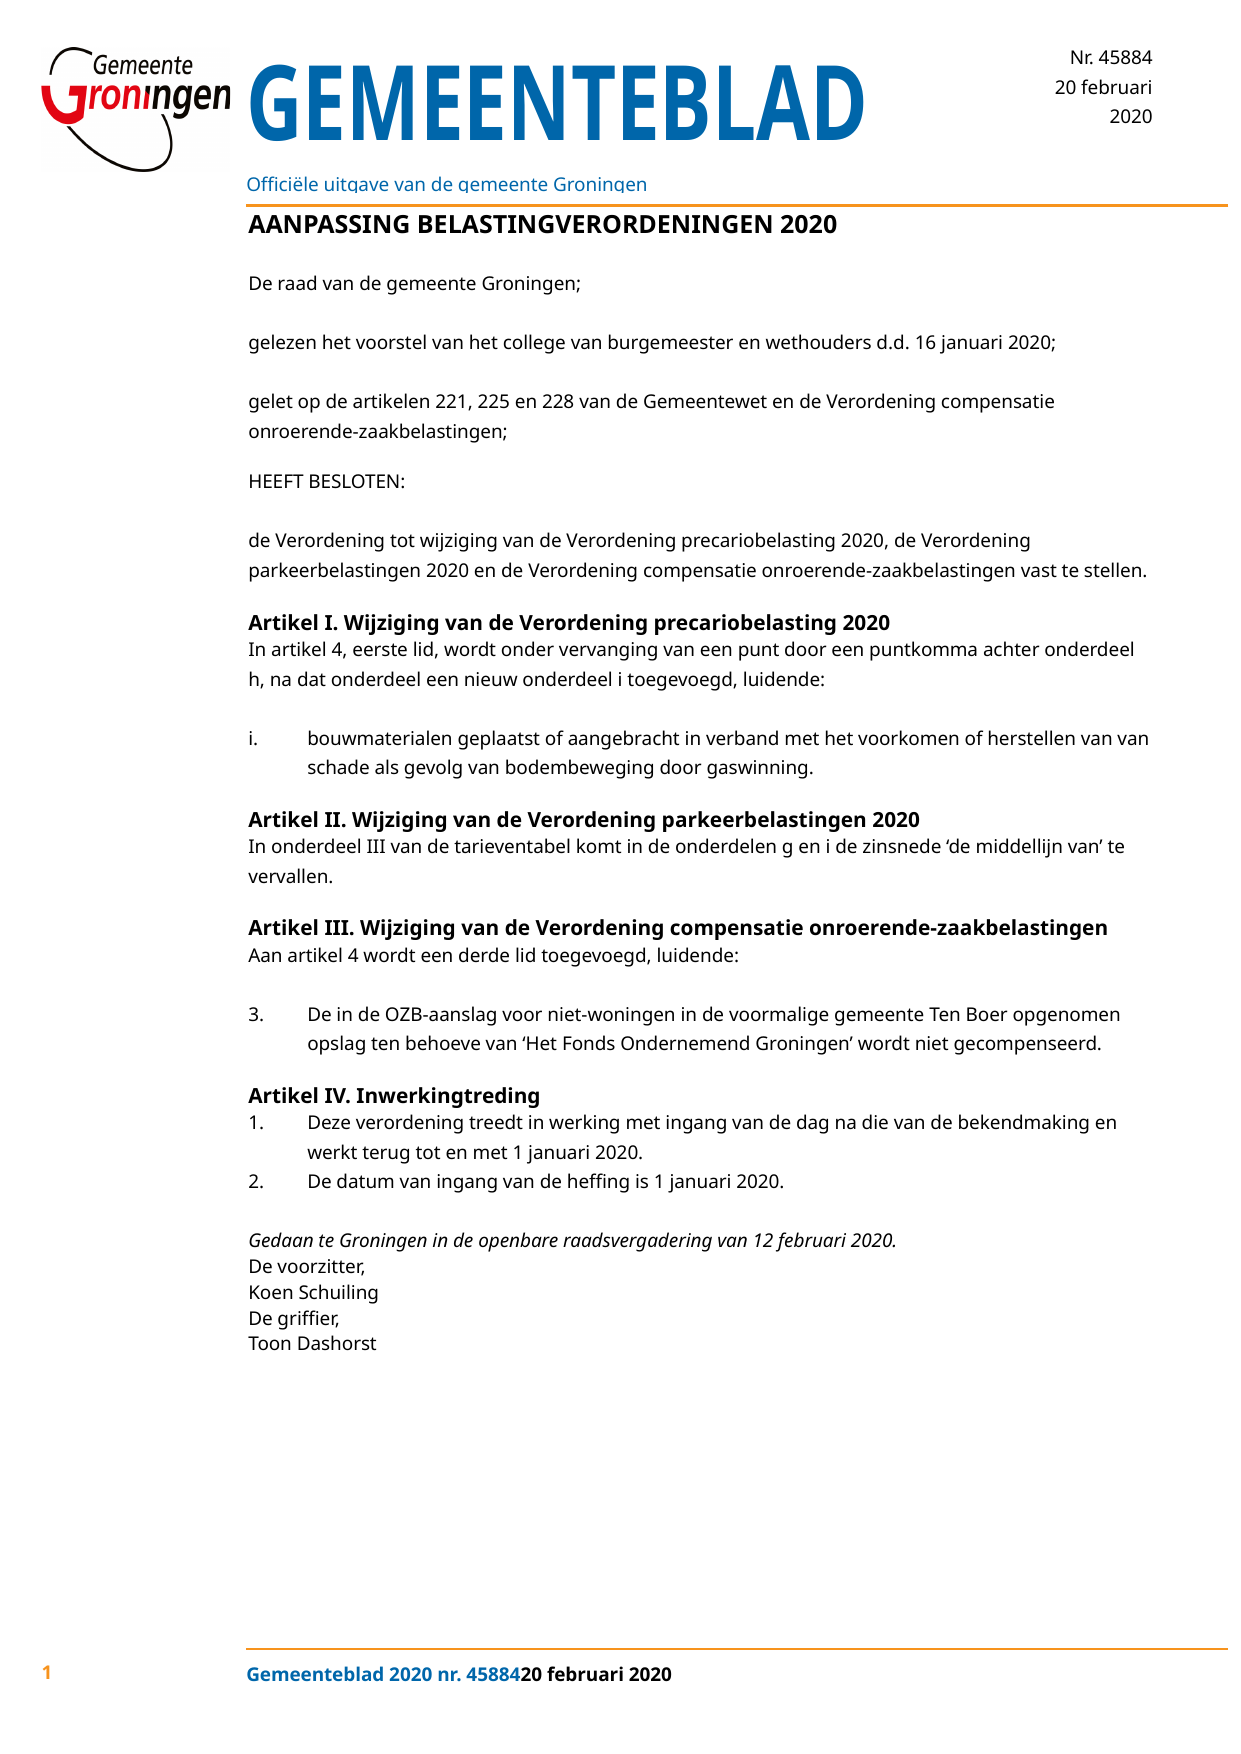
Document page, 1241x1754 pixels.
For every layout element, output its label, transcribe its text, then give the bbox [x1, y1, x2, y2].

text Artikel IV. Inwerkingtreding [248, 1081, 1152, 1109]
text Koen Schuiling [248, 1279, 1152, 1305]
text De voorzitter, [248, 1253, 1152, 1279]
picture [41, 47, 231, 172]
text Artikel III. Wijziging van de Verordening compensatie onroerende-zaakbelastingen [248, 913, 1152, 942]
text De raad van de gemeente Groningen; [248, 270, 1152, 296]
list Deze verordening treedt in werking met ingang van de dag na die van de bekendmaking en werkt terug tot en met 1 januari 2020. [248, 1109, 1152, 1165]
text gelezen het voorstel van het college van burgemeester en wethouders d.d. 16 januari 2020; [248, 329, 1152, 355]
list De in de OZB-aanslag voor niet-woningen in de voormalige gemeente Ten Boer opgenomen opslag ten behoeve van ‘Het Fonds Ondernemend Groningen’ wordt niet gecompenseerd. [248, 1001, 1152, 1056]
text De griffier, [248, 1305, 1152, 1331]
text Toon Dashorst [248, 1331, 1152, 1356]
text de Verordening tot wijziging van de Verordening precariobelasting 2020, de Verordening parkeerbelastingen 2020 en de Verordening compensatie onroerende-zaakbelastingen vast te stellen. [248, 528, 1152, 583]
text HEEFT BESLOTEN: [248, 468, 1152, 494]
text Aan artikel 4 wordt een derde lid toegevoegd, luidende: [248, 942, 1152, 967]
text AANPASSING BELASTINGVERORDENINGEN 2020 [248, 207, 1152, 241]
text Gedaan te Groningen in de openbare raadsvergadering van 12 februari 2020. [248, 1228, 1152, 1253]
list bouwmaterialen geplaatst of aangebracht in verband met het voorkomen of herstellen van van schade als gevolg van bodembeweging door gaswinning. [248, 725, 1152, 780]
text gelet op de artikelen 221, 225 en 228 van de Gemeentewet en de Verordening compensatie onroerende-zaakbelastingen; [248, 389, 1152, 444]
list De datum van ingang van de heffing is 1 januari 2020. [248, 1168, 1152, 1194]
text In onderdeel III van de tarieventabel komt in de onderdelen g en i de zinsnede ‘de middellijn van’ te vervallen. [248, 833, 1152, 889]
text Artikel II. Wijziging van de Verordening parkeerbelastingen 2020 [248, 805, 1152, 833]
text Artikel I. Wijziging van de Verordening precariobelasting 2020 [248, 608, 1152, 636]
text In artikel 4, eerste lid, wordt onder vervanging van een punt door een puntkomma achter onderdeel h, na dat onderdeel een nieuw onderdeel i toegevoegd, luidende: [248, 636, 1152, 691]
